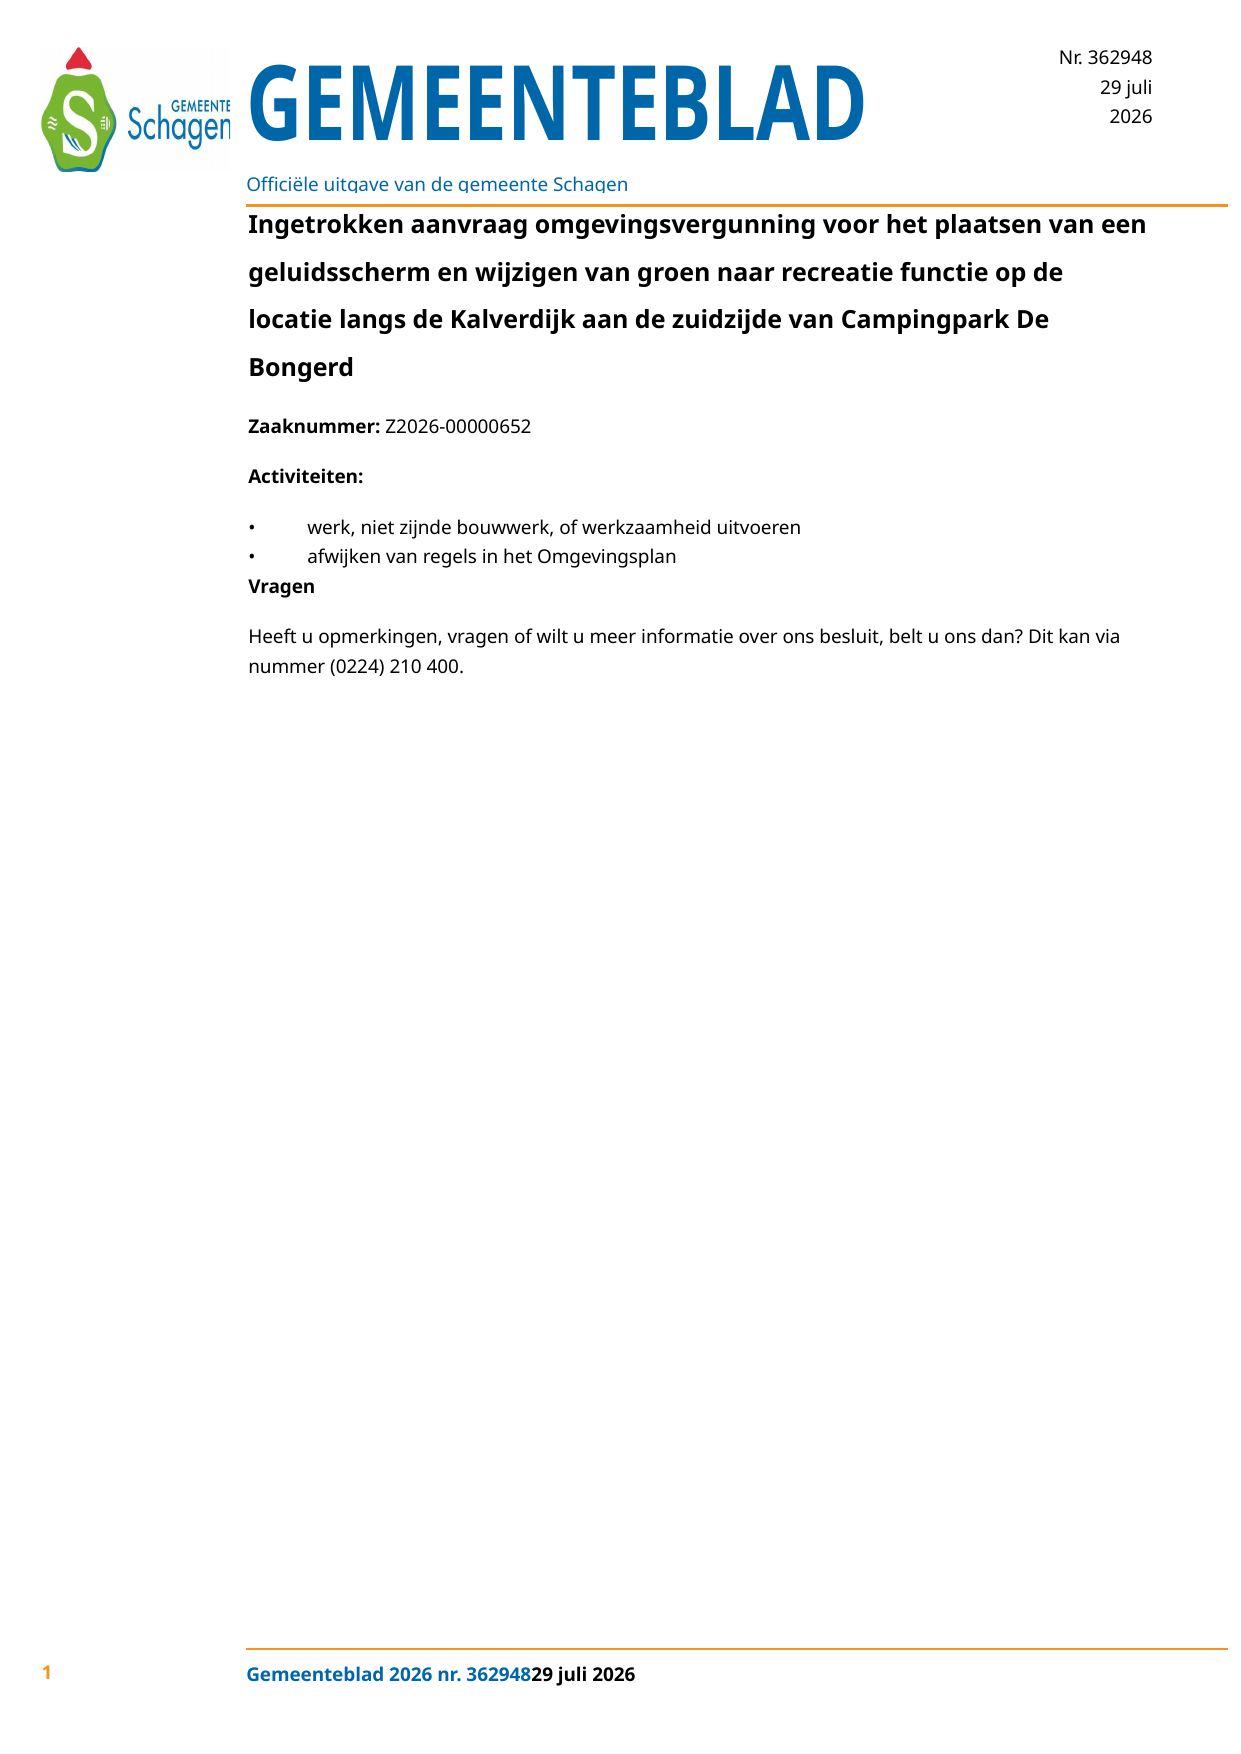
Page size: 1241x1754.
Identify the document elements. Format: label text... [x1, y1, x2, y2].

text Ingetrokken aanvraag omgevingsvergunning voor het plaatsen van een geluidsscherm en wijzigen van groen naar recreatie functie op de locatie langs de Kalverdijk aan de zuidzijde van Campingpark De Bongerd [248, 207, 1152, 384]
text Activiteiten: [248, 463, 1152, 489]
picture [41, 47, 231, 172]
list afwijken van regels in het Omgevingsplan [248, 543, 1152, 569]
text Zaaknummer: Z2026-00000652 [248, 413, 1152, 439]
text Heeft u opmerkingen, vragen of wilt u meer informatie over ons besluit, belt u ons dan? Dit kan via nummer (0224) 210 400. [248, 623, 1152, 679]
text Vragen [248, 573, 1152, 599]
list werk, niet zijnde bouwwerk, of werkzaamheid uitvoeren [248, 514, 1152, 540]
